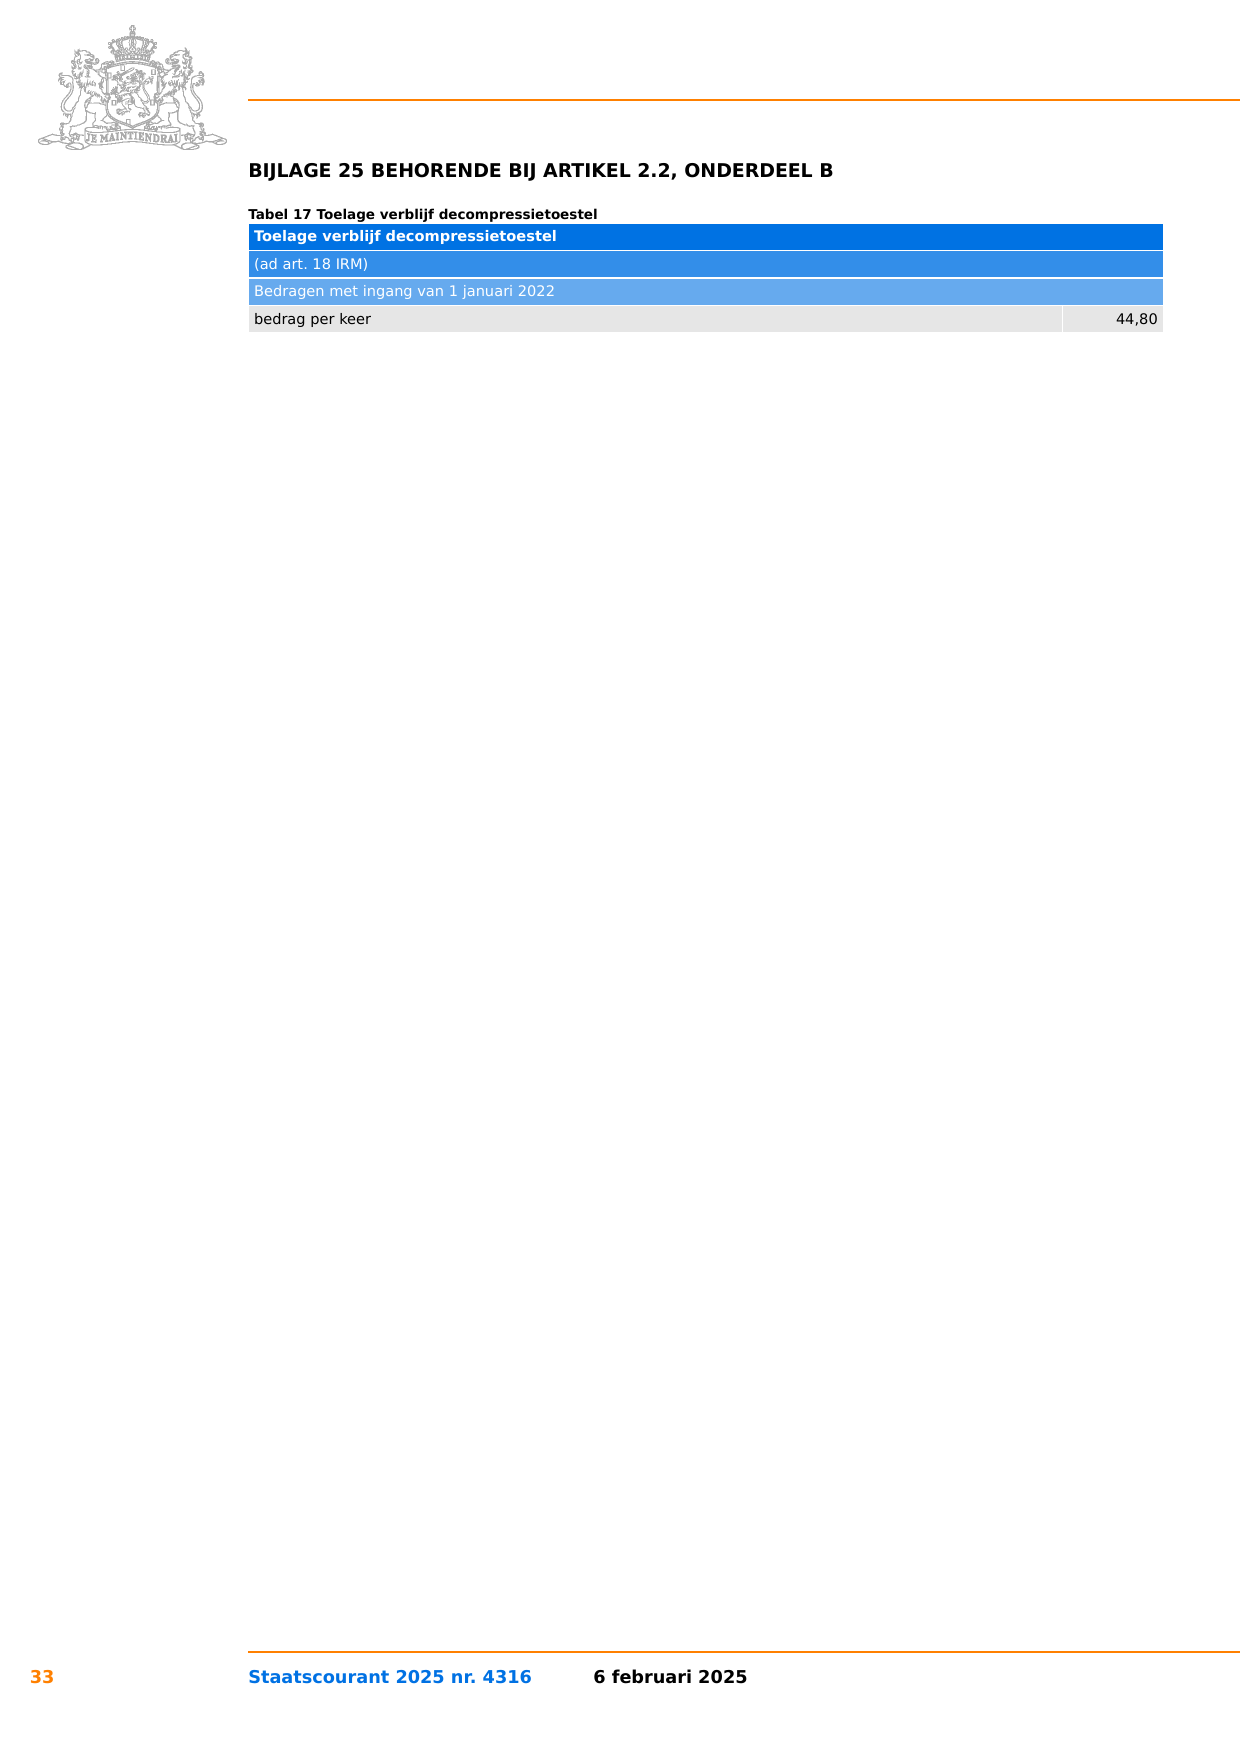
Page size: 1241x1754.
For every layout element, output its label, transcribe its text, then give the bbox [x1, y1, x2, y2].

subtitle BIJLAGE 25 BEHORENDE BIJ ARTIKEL 2.2, ONDERDEEL B [248, 160, 1163, 182]
table_header Tabel 17 Toelage verblijf decompressietoestel [248, 207, 1163, 223]
table_cell Bedragen met ingang van 1 januari 2022 [249, 279, 1163, 305]
table_cell bedrag per keer [249, 306, 1062, 332]
table_cell (ad art. 18 IRM) [249, 251, 1163, 277]
picture [38, 25, 227, 150]
table_cell 44,80 [1063, 306, 1163, 332]
table_cell Toelage verblijf decompressietoestel [249, 224, 1163, 250]
